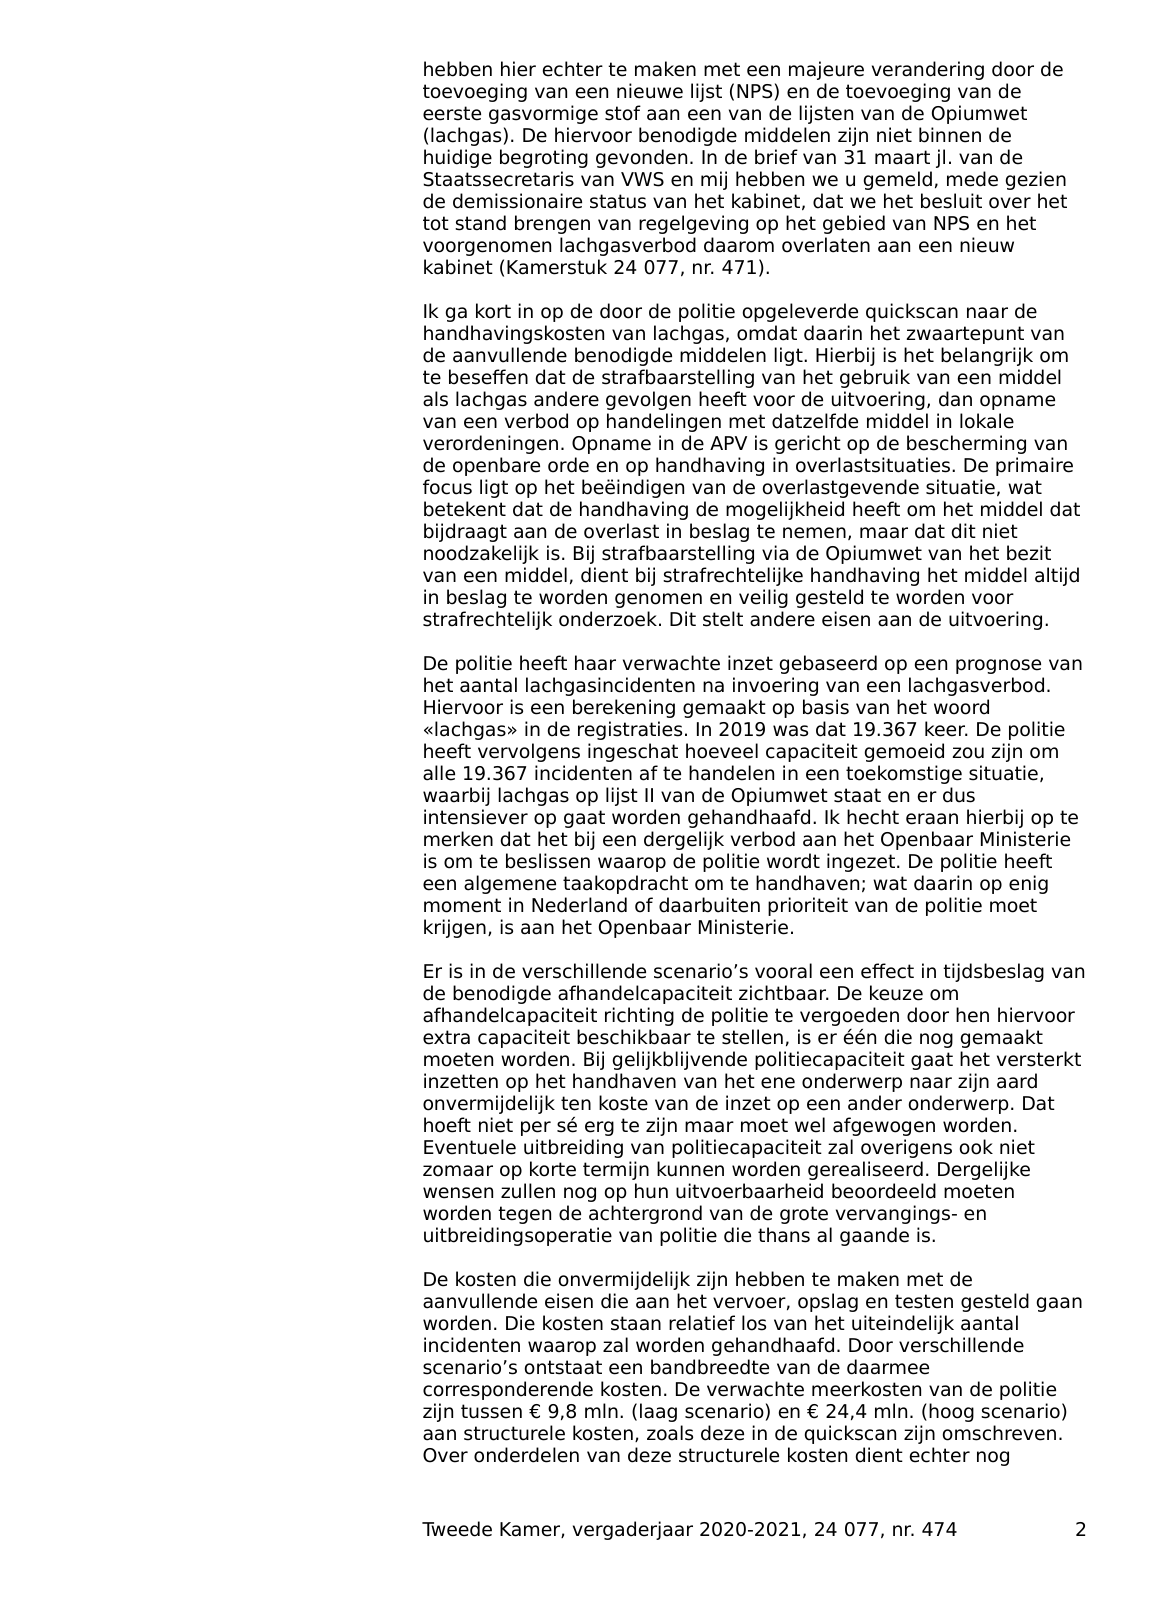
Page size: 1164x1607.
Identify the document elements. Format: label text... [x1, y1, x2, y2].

text hebben hier echter te maken met een majeure verandering door de toevoeging van een nieuwe lijst (NPS) en de toevoeging van de eerste gasvormige stof aan een van de lijsten van de Opiumwet (lachgas). De hiervoor benodigde middelen zijn niet binnen de huidige begroting gevonden. In de brief van 31 maart jl. van de Staatssecretaris van VWS en mij hebben we u gemeld, mede gezien de demissionaire status van het kabinet, dat we het besluit over het tot stand brengen van regelgeving op het gebied van NPS en het voorgenomen lachgasverbod daarom overlaten aan een nieuw kabinet (Kamerstuk 24 077, nr. 471). [422, 59, 1087, 279]
text Eventuele uitbreiding van politiecapaciteit zal overigens ook niet zomaar op korte termijn kunnen worden gerealiseerd. Dergelijke wensen zullen nog op hun uitvoerbaarheid beoordeeld moeten worden tegen de achtergrond van de grote vervangings- en uitbreidingsoperatie van politie die thans al gaande is. [422, 1137, 1087, 1247]
text Er is in de verschillende scenario’s vooral een effect in tijdsbeslag van de benodigde afhandelcapaciteit zichtbaar. De keuze om afhandelcapaciteit richting de politie te vergoeden door hen hiervoor extra capaciteit beschikbaar te stellen, is er één die nog gemaakt moeten worden. Bij gelijkblijvende politiecapaciteit gaat het versterkt inzetten op het handhaven van het ene onderwerp naar zijn aard onvermijdelijk ten koste van de inzet op een ander onderwerp. Dat hoeft niet per sé erg te zijn maar moet wel afgewogen worden. [422, 961, 1087, 1137]
text De kosten die onvermijdelijk zijn hebben te maken met de aanvullende eisen die aan het vervoer, opslag en testen gesteld gaan worden. Die kosten staan relatief los van het uiteindelijk aantal incidenten waarop zal worden gehandhaafd. Door verschillende scenario’s ontstaat een bandbreedte van de daarmee corresponderende kosten. De verwachte meerkosten van de politie zijn tussen € 9,8 mln. (laag scenario) en € 24,4 mln. (hoog scenario) aan structurele kosten, zoals deze in de quickscan zijn omschreven. Over onderdelen van deze structurele kosten dient echter nog [422, 1269, 1087, 1467]
text Ik ga kort in op de door de politie opgeleverde quickscan naar de handhavingskosten van lachgas, omdat daarin het zwaartepunt van de aanvullende benodigde middelen ligt. Hierbij is het belangrijk om te beseffen dat de strafbaarstelling van het gebruik van een middel als lachgas andere gevolgen heeft voor de uitvoering, dan opname van een verbod op handelingen met datzelfde middel in lokale verordeningen. Opname in de APV is gericht op de bescherming van de openbare orde en op handhaving in overlastsituaties. De primaire focus ligt op het beëindigen van de overlastgevende situatie, wat betekent dat de handhaving de mogelijkheid heeft om het middel dat bijdraagt aan de overlast in beslag te nemen, maar dat dit niet noodzakelijk is. Bij strafbaarstelling via de Opiumwet van het bezit van een middel, dient bij strafrechtelijke handhaving het middel altijd in beslag te worden genomen en veilig gesteld te worden voor strafrechtelijk onderzoek. Dit stelt andere eisen aan de uitvoering. [422, 301, 1087, 631]
text De politie heeft haar verwachte inzet gebaseerd op een prognose van het aantal lachgasincidenten na invoering van een lachgasverbod. Hiervoor is een berekening gemaakt op basis van het woord «lachgas» in de registraties. In 2019 was dat 19.367 keer. De politie heeft vervolgens ingeschat hoeveel capaciteit gemoeid zou zijn om alle 19.367 incidenten af te handelen in een toekomstige situatie, waarbij lachgas op lijst II van de Opiumwet staat en er dus intensiever op gaat worden gehandhaafd. Ik hecht eraan hierbij op te merken dat het bij een dergelijk verbod aan het Openbaar Ministerie is om te beslissen waarop de politie wordt ingezet. De politie heeft een algemene taakopdracht om te handhaven; wat daarin op enig moment in Nederland of daarbuiten prioriteit van de politie moet krijgen, is aan het Openbaar Ministerie. [422, 653, 1087, 939]
